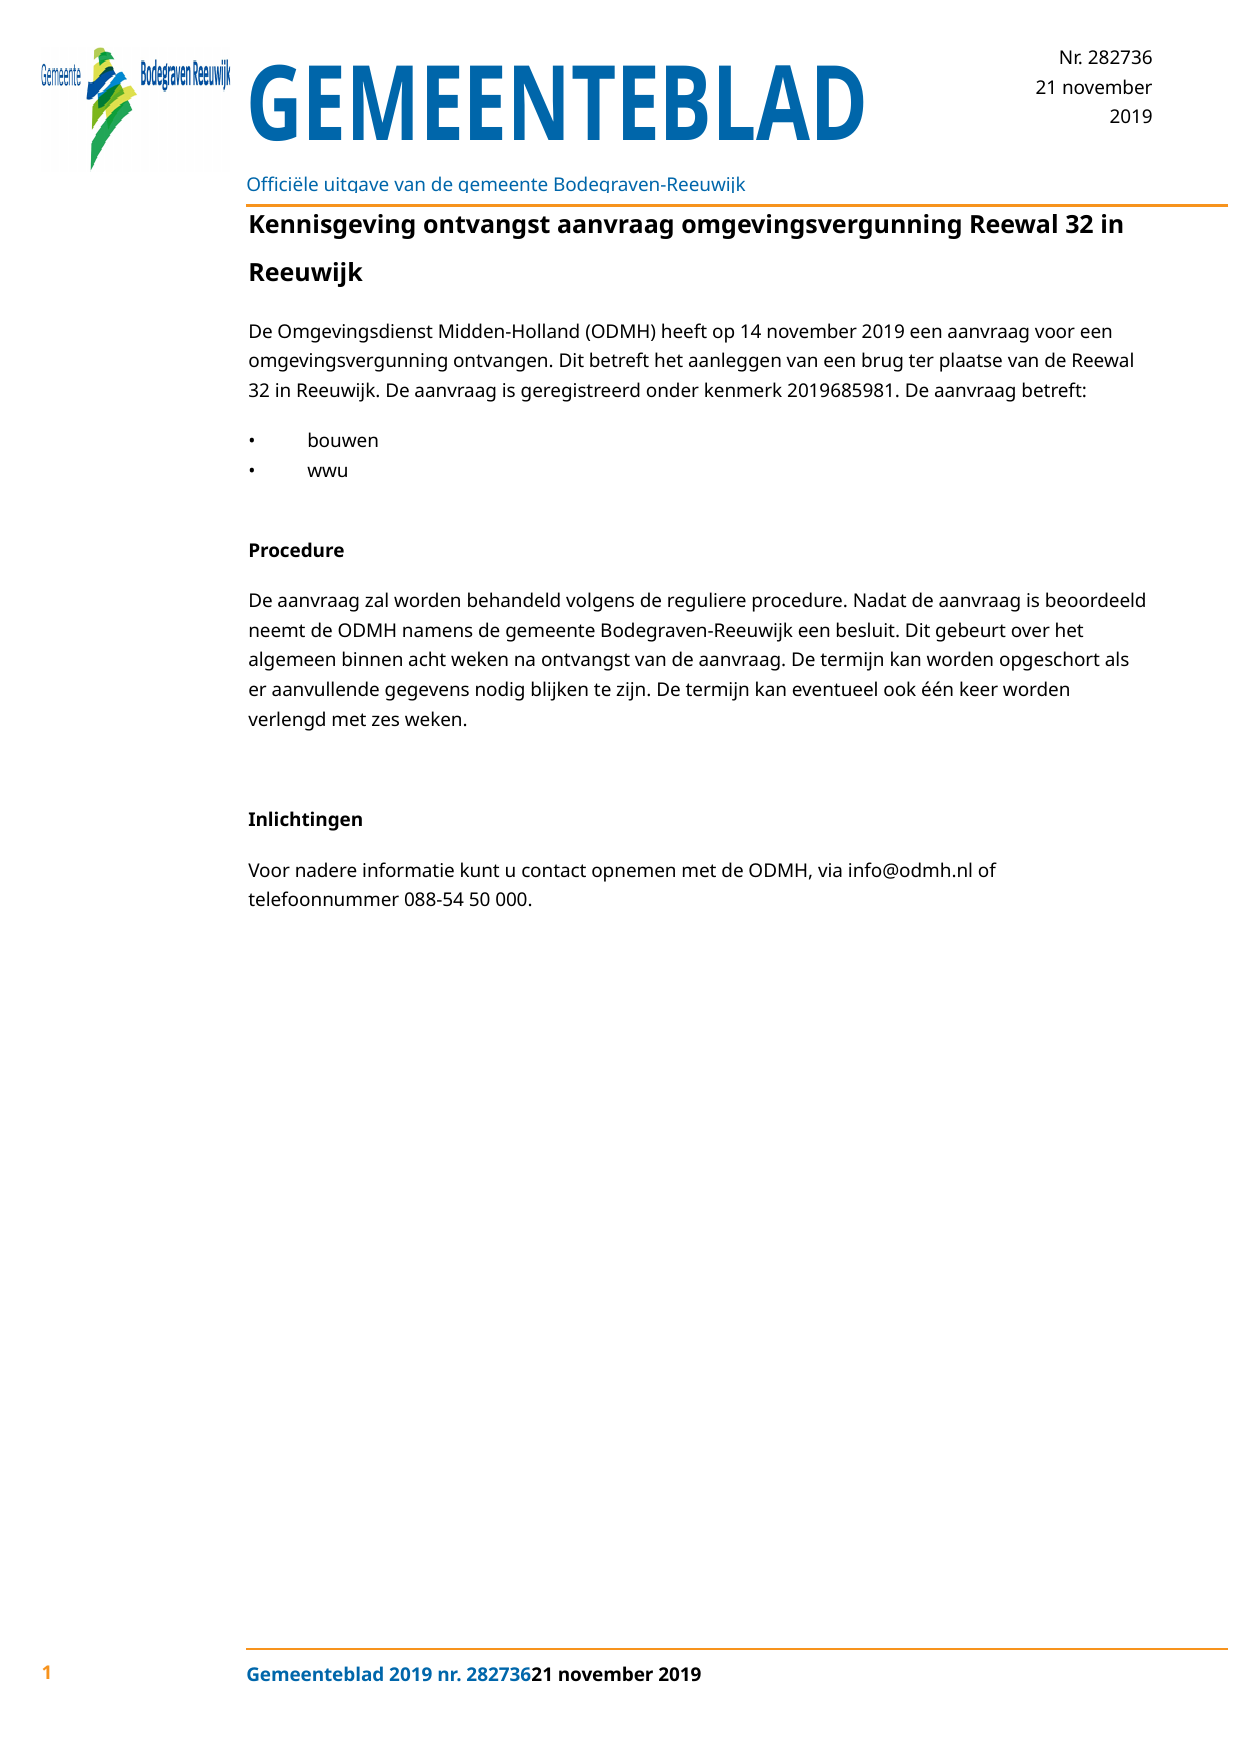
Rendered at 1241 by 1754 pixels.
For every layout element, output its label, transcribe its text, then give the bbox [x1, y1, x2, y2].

text De aanvraag zal worden behandeld volgens de reguliere procedure. Nadat de aanvraag is beoordeeld neemt de ODMH namens de gemeente Bodegraven-Reeuwijk een besluit. Dit gebeurt over het algemeen binnen acht weken na ontvangst van de aanvraag. De termijn kan worden opgeschort als er aanvullende gegevens nodig blijken te zijn. De termijn kan eventueel ook één keer worden verlengd met zes weken. [248, 587, 1152, 732]
text Procedure [248, 537, 1152, 563]
text De Omgevingsdienst Midden-Holland (ODMH) heeft op 14 november 2019 een aanvraag voor een omgevingsvergunning ontvangen. Dit betreft het aanleggen van een brug ter plaatse van de Reewal 32 in Reeuwijk. De aanvraag is geregistreerd onder kenmerk 2019685981. De aanvraag betreft: [248, 318, 1152, 403]
text Voor nadere informatie kunt u contact opnemen met de ODMH, via info@odmh.nl of telefoonnummer 088-54 50 000. [248, 857, 1152, 912]
list bouwen [248, 427, 1152, 453]
picture [41, 47, 231, 172]
list wwu [248, 457, 1152, 483]
text Kennisgeving ontvangst aanvraag omgevingsvergunning Reewal 32 in Reeuwijk [248, 207, 1152, 288]
text Inlichtingen [248, 807, 1152, 832]
